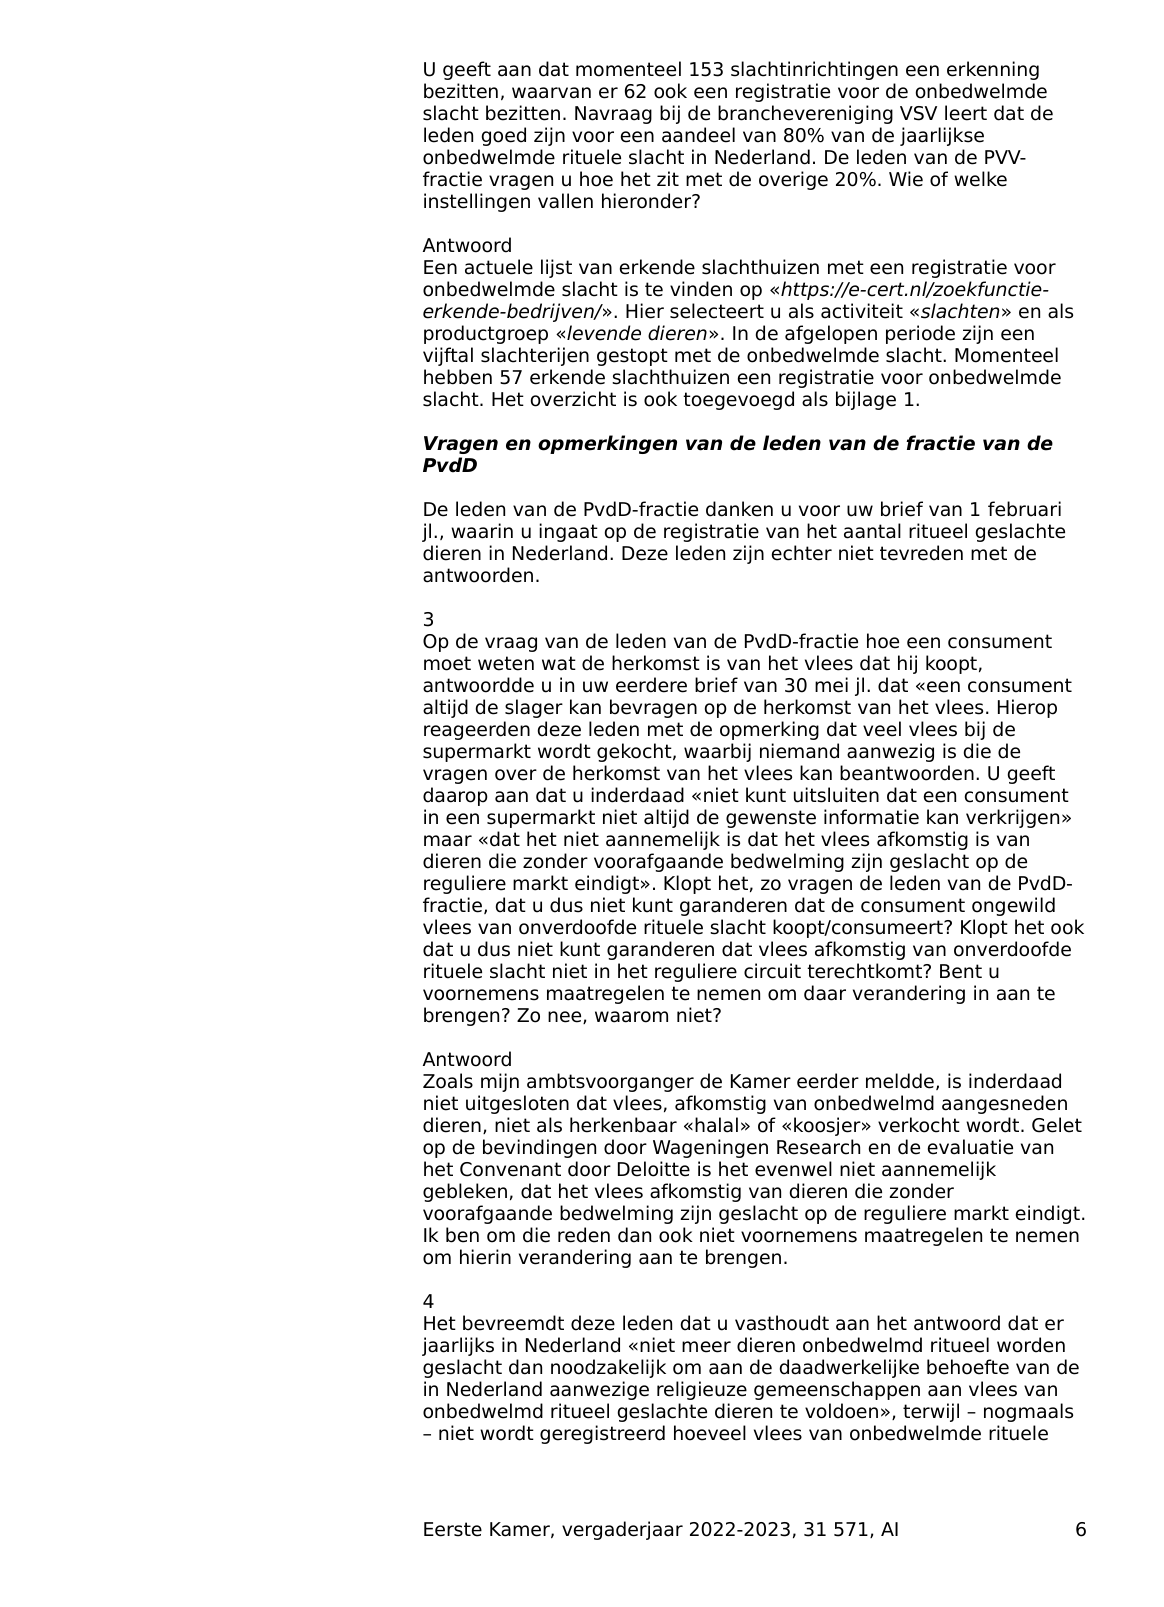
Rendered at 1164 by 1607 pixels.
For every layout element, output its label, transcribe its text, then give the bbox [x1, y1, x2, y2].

text Zoals mijn ambtsvoorganger de Kamer eerder meldde, is inderdaad niet uitgesloten dat vlees, afkomstig van onbedwelmd aangesneden dieren, niet als herkenbaar «halal» of «koosjer» verkocht wordt. Gelet op de bevindingen door Wageningen Research en de evaluatie van het Convenant door Deloitte is het evenwel niet aannemelijk gebleken, dat het vlees afkomstig van dieren die zonder voorafgaande bedwelming zijn geslacht op de reguliere markt eindigt. Ik ben om die reden dan ook niet voornemens maatregelen te nemen om hierin verandering aan te brengen. [422, 1071, 1087, 1269]
text U geeft aan dat momenteel 153 slachtinrichtingen een erkenning bezitten, waarvan er 62 ook een registratie voor de onbedwelmde slacht bezitten. Navraag bij de branchevereniging VSV leert dat de leden goed zijn voor een aandeel van 80% van de jaarlijkse onbedwelmde rituele slacht in Nederland. De leden van de PVV-fractie vragen u hoe het zit met de overige 20%. Wie of welke instellingen vallen hieronder? [422, 59, 1087, 213]
text Antwoord [422, 235, 1087, 257]
text 4 [422, 1291, 1087, 1313]
text Een actuele lijst van erkende slachthuizen met een registratie voor onbedwelmde slacht is te vinden op «https://e-cert.nl/zoekfunctie-erkende-bedrijven/». Hier selecteert u als activiteit «slachten» en als productgroep «levende dieren». In de afgelopen periode zijn een vijftal slachterijen gestopt met de onbedwelmde slacht. Momenteel hebben 57 erkende slachthuizen een registratie voor onbedwelmde slacht. Het overzicht is ook toegevoegd als bijlage 1. [422, 257, 1087, 411]
text Op de vraag van de leden van de PvdD-fractie hoe een consument moet weten wat de herkomst is van het vlees dat hij koopt, antwoordde u in uw eerdere brief van 30 mei jl. dat «een consument altijd de slager kan bevragen op de herkomst van het vlees. Hierop reageerden deze leden met de opmerking dat veel vlees bij de supermarkt wordt gekocht, waarbij niemand aanwezig is die de vragen over de herkomst van het vlees kan beantwoorden. U geeft daarop aan dat u inderdaad «niet kunt uitsluiten dat een consument in een supermarkt niet altijd de gewenste informatie kan verkrijgen» maar «dat het niet aannemelijk is dat het vlees afkomstig is van dieren die zonder voorafgaande bedwelming zijn geslacht op de reguliere markt eindigt». Klopt het, zo vragen de leden van de PvdD-fractie, dat u dus niet kunt garanderen dat de consument ongewild vlees van onverdoofde rituele slacht koopt/consumeert? Klopt het ook dat u dus niet kunt garanderen dat vlees afkomstig van onverdoofde rituele slacht niet in het reguliere circuit terechtkomt? Bent u voornemens maatregelen te nemen om daar verandering in aan te brengen? Zo nee, waarom niet? [422, 631, 1087, 1027]
subtitle Vragen en opmerkingen van de leden van de fractie van de PvdD [422, 433, 1087, 477]
text Antwoord [422, 1049, 1087, 1071]
text Het bevreemdt deze leden dat u vasthoudt aan het antwoord dat er jaarlijks in Nederland «niet meer dieren onbedwelmd ritueel worden geslacht dan noodzakelijk om aan de daadwerkelijke behoefte van de in Nederland aanwezige religieuze gemeenschappen aan vlees van onbedwelmd ritueel geslachte dieren te voldoen», terwijl – nogmaals – niet wordt geregistreerd hoeveel vlees van onbedwelmde rituele [422, 1313, 1087, 1445]
text 3 [422, 609, 1087, 631]
text De leden van de PvdD-fractie danken u voor uw brief van 1 februari jl., waarin u ingaat op de registratie van het aantal ritueel geslachte dieren in Nederland. Deze leden zijn echter niet tevreden met de antwoorden. [422, 499, 1087, 587]
